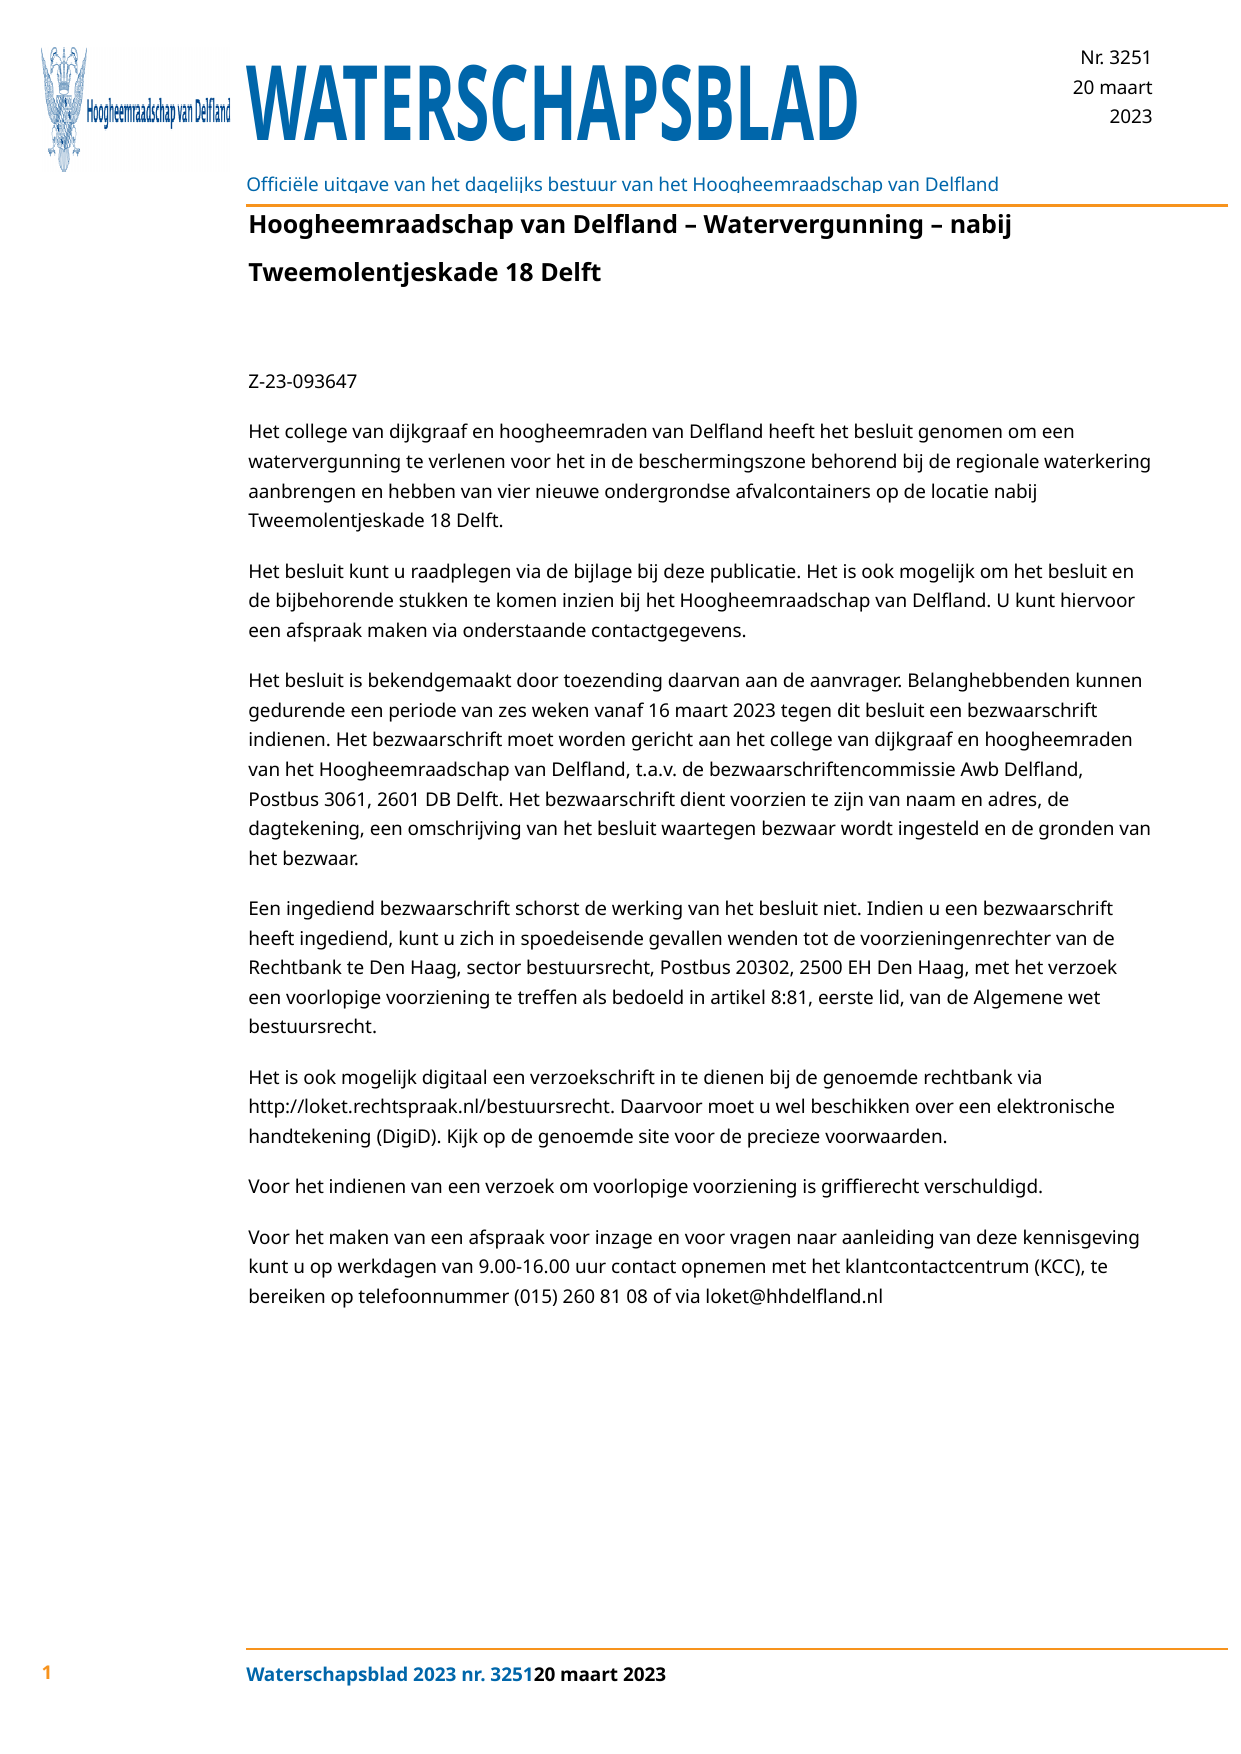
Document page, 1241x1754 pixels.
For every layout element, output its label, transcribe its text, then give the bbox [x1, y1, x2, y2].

text Z-23-093647 [248, 368, 1152, 394]
text Voor het indienen van een verzoek om voorlopige voorziening is griffierecht verschuldigd. [248, 1174, 1152, 1199]
text Een ingediend bezwaarschrift schorst de werking van het besluit niet. Indien u een bezwaarschrift heeft ingediend, kunt u zich in spoedeisende gevallen wenden tot de voorzieningenrechter van de Rechtbank te Den Haag, sector bestuursrecht, Postbus 20302, 2500 EH Den Haag, met het verzoek een voorlopige voorziening te treffen als bedoeld in artikel 8:81, eerste lid, van de Algemene wet bestuursrecht. [248, 895, 1152, 1039]
text Hoogheemraadschap van Delfland – Watervergunning – nabij Tweemolentjeskade 18 Delft [248, 207, 1152, 288]
text Het besluit kunt u raadplegen via de bijlage bij deze publicatie. Het is ook mogelijk om het besluit en de bijbehorende stukken te komen inzien bij het Hoogheemraadschap van Delfland. U kunt hiervoor een afspraak maken via onderstaande contactgegevens. [248, 558, 1152, 643]
text Voor het maken van een afspraak voor inzage en voor vragen naar aanleiding van deze kennisgeving kunt u op werkdagen van 9.00-16.00 uur contact opnemen met het klantcontactcentrum (KCC), te bereiken op telefoonnummer (015) 260 81 08 of via loket@hhdelfland.nl [248, 1224, 1152, 1309]
text Het college van dijkgraaf en hoogheemraden van Delfland heeft het besluit genomen om een watervergunning te verlenen voor het in de beschermingszone behorend bij de regionale waterkering aanbrengen en hebben van vier nieuwe ondergrondse afvalcontainers op de locatie nabij Tweemolentjeskade 18 Delft. [248, 419, 1152, 533]
picture [41, 47, 231, 172]
text Het besluit is bekendgemaakt door toezending daarvan aan de aanvrager. Belanghebbenden kunnen gedurende een periode van zes weken vanaf 16 maart 2023 tegen dit besluit een bezwaarschrift indienen. Het bezwaarschrift moet worden gericht aan het college van dijkgraaf en hoogheemraden van het Hoogheemraadschap van Delfland, t.a.v. de bezwaarschriftencommissie Awb Delfland, Postbus 3061, 2601 DB Delft. Het bezwaarschrift dient voorzien te zijn van naam en adres, de dagtekening, een omschrijving van het besluit waartegen bezwaar wordt ingesteld en de gronden van het bezwaar. [248, 667, 1152, 871]
text Het is ook mogelijk digitaal een verzoekschrift in te dienen bij de genoemde rechtbank via http://loket.rechtspraak.nl/bestuursrecht. Daarvoor moet u wel beschikken over een elektronische handtekening (DigiD). Kijk op de genoemde site voor de precieze voorwaarden. [248, 1064, 1152, 1149]
